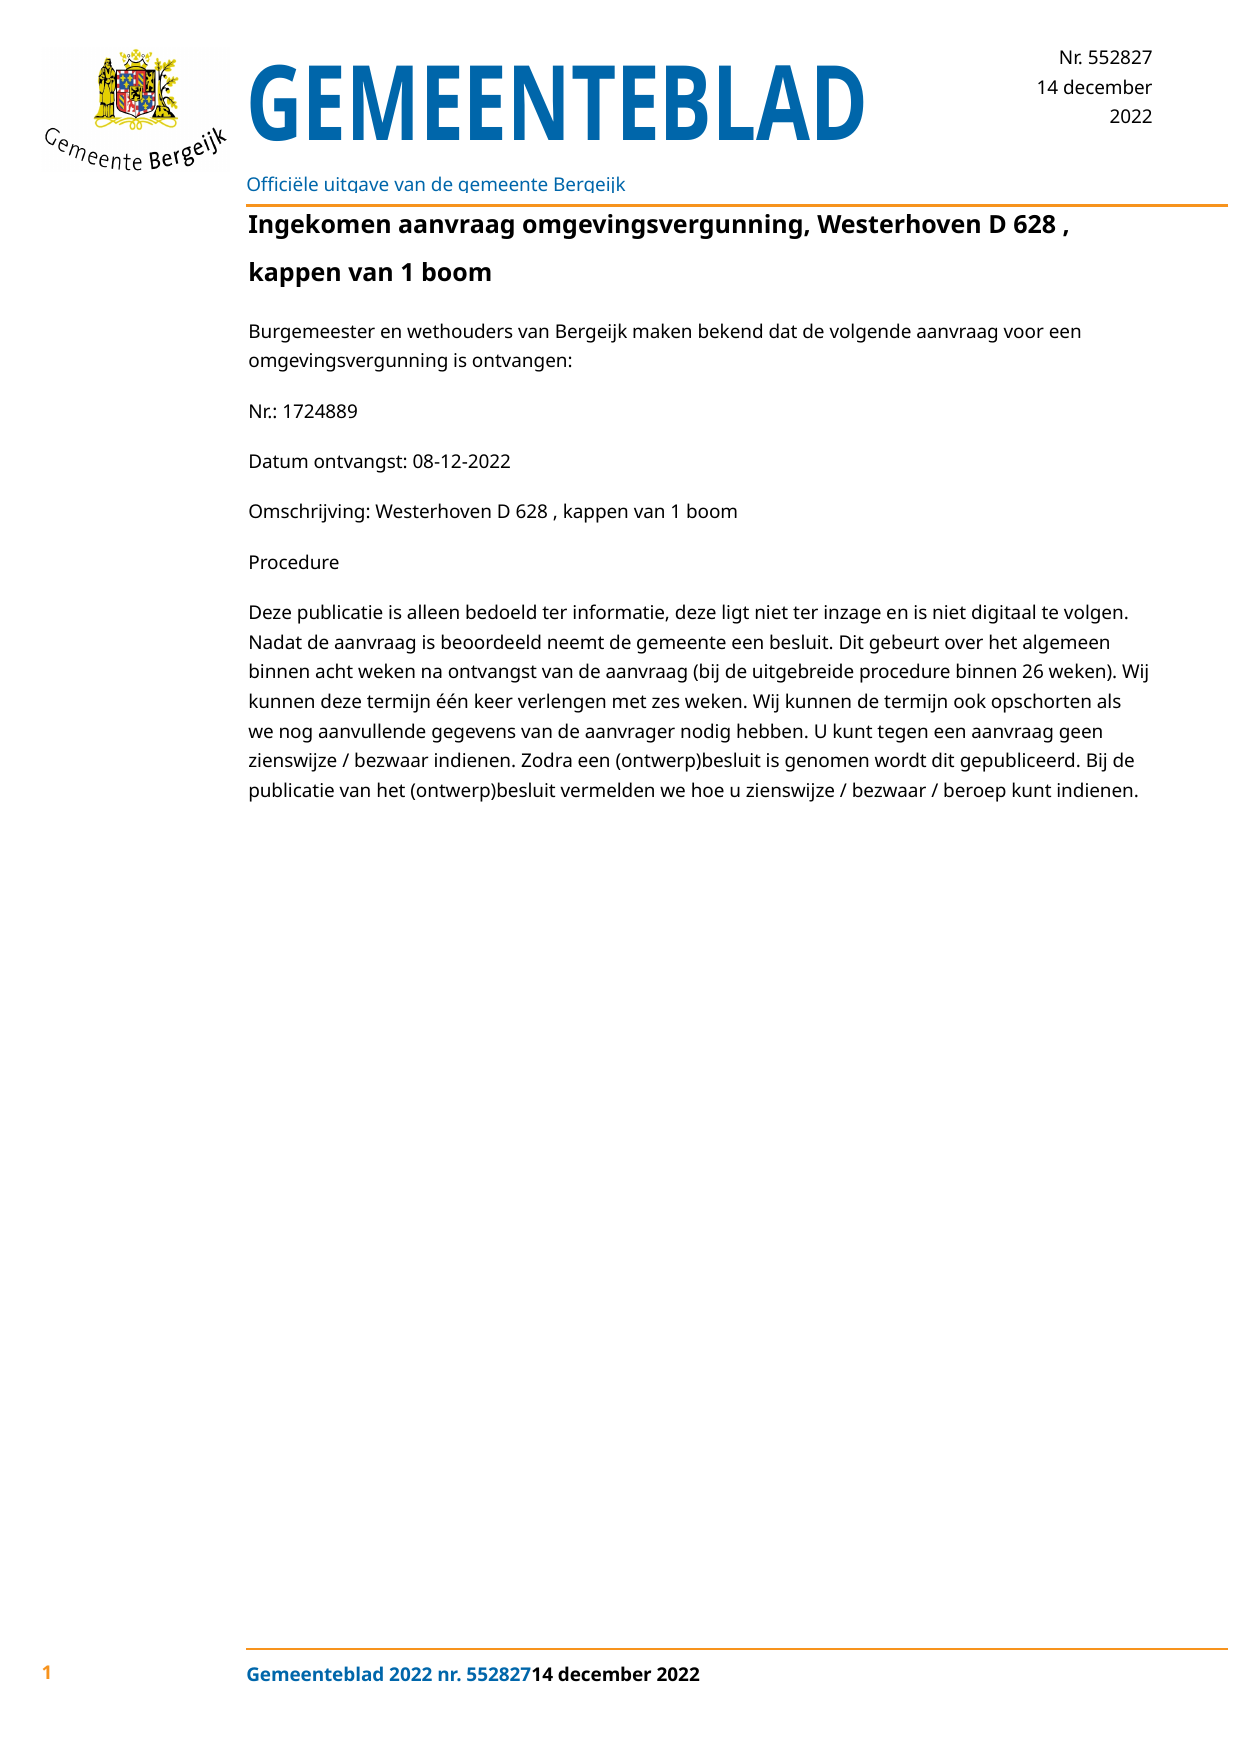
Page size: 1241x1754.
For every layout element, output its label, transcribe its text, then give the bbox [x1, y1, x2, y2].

text Burgemeester en wethouders van Bergeijk maken bekend dat de volgende aanvraag voor een omgevingsvergunning is ontvangen: [248, 318, 1152, 373]
text Deze publicatie is alleen bedoeld ter informatie, deze ligt niet ter inzage en is niet digitaal te volgen. Nadat de aanvraag is beoordeeld neemt de gemeente een besluit. Dit gebeurt over het algemeen binnen acht weken na ontvangst van de aanvraag (bij de uitgebreide procedure binnen 26 weken). Wij kunnen deze termijn één keer verlengen met zes weken. Wij kunnen de termijn ook opschorten als we nog aanvullende gegevens van de aanvrager nodig hebben. U kunt tegen een aanvraag geen zienswijze / bezwaar indienen. Zodra een (ontwerp)besluit is genomen wordt dit gepubliceerd. Bij de publicatie van het (ontwerp)besluit vermelden we hoe u zienswijze / bezwaar / beroep kunt indienen. [248, 599, 1152, 803]
text Procedure [248, 549, 1152, 575]
picture [41, 47, 231, 172]
text Omschrijving: Westerhoven D 628 , kappen van 1 boom [248, 499, 1152, 524]
text Datum ontvangst: 08-12-2022 [248, 448, 1152, 474]
text Ingekomen aanvraag omgevingsvergunning, Westerhoven D 628 , kappen van 1 boom [248, 207, 1152, 288]
text Nr.: 1724889 [248, 398, 1152, 424]
